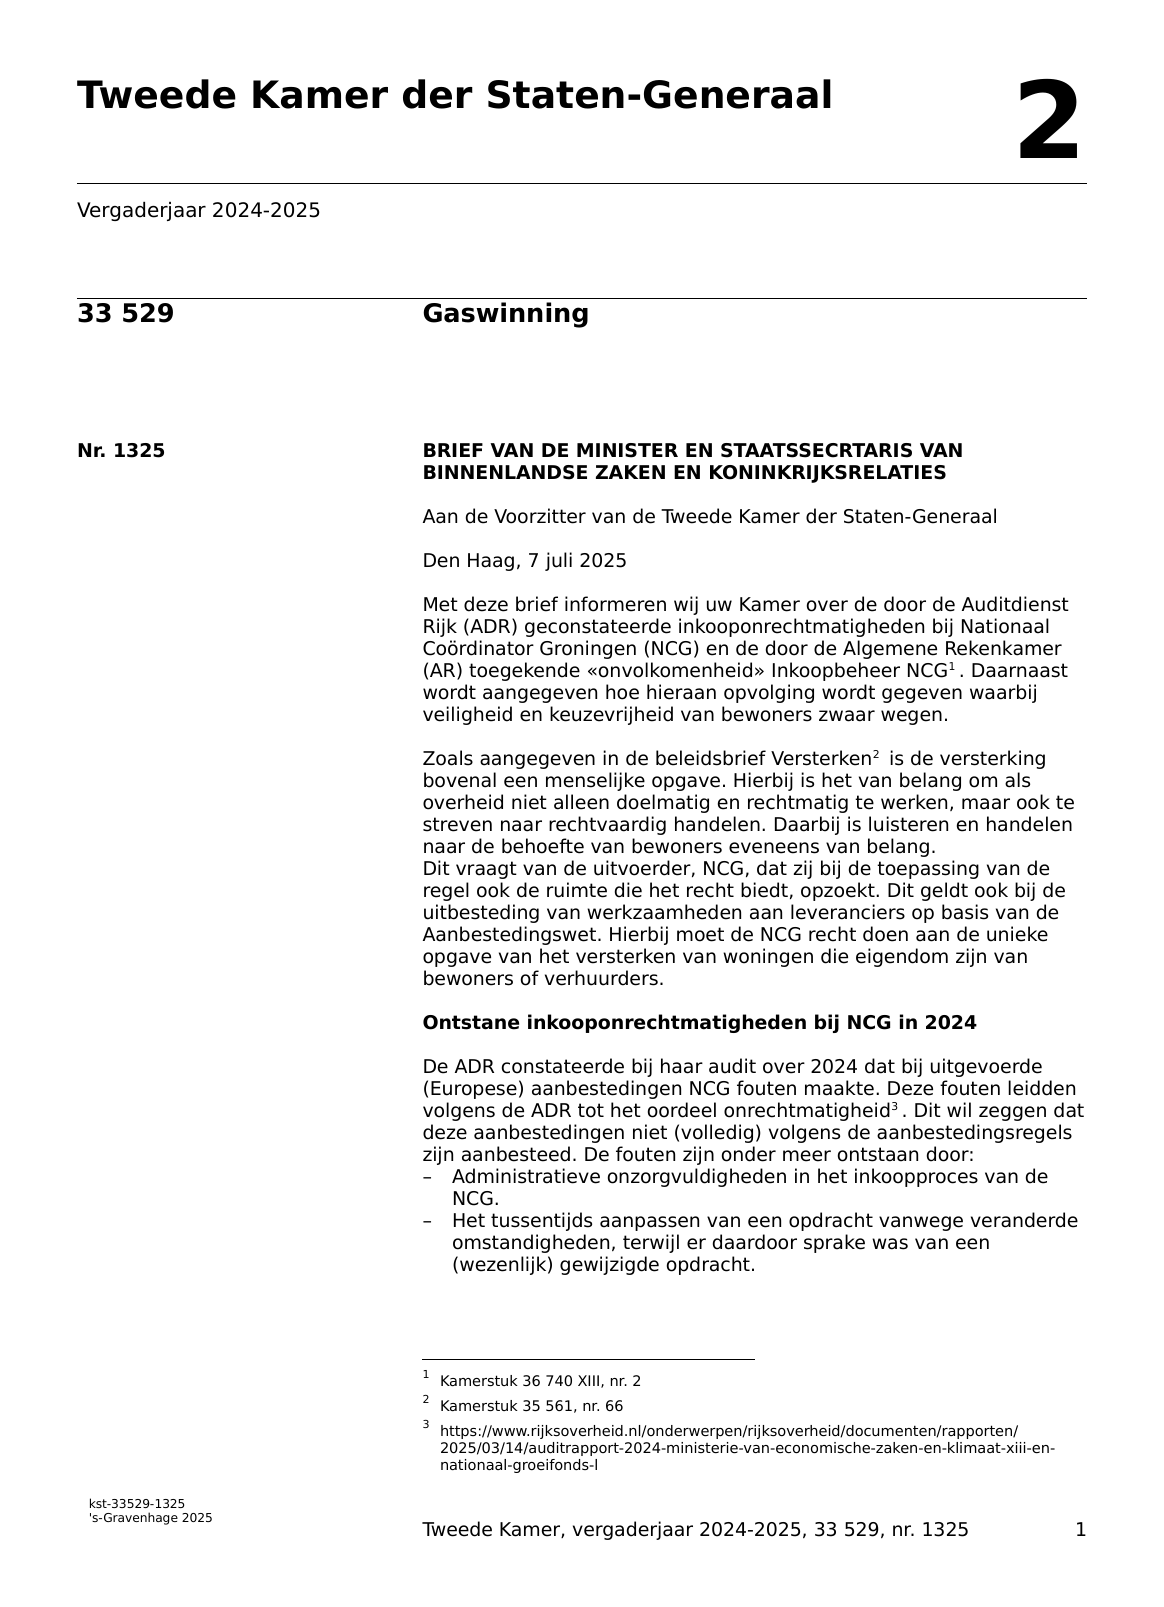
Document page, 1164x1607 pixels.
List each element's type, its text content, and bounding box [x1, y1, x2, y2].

table_cell Vergaderjaar 2024-2025 [77, 184, 1087, 298]
text Kamerstuk 35 561, nr. 66 [422, 1393, 1087, 1416]
subtitle Nr. 1325 BRIEF VAN DE MINISTER EN STAATSSECRTARIS VAN BINNENLANDSE ZAKEN EN KONINKRIJKSRELATIES [77, 440, 1087, 484]
table_header Tweede Kamer der Staten-Generaal [77, 59, 886, 183]
table_header 2 [886, 59, 1087, 183]
text – Administratieve onzorgvuldigheden in het inkoopproces van de NCG. [422, 1166, 1087, 1210]
text kst-33529-1325 [88, 1497, 323, 1511]
text Met deze brief informeren wij uw Kamer over de door de Auditdienst Rijk (ADR) geconstateerde inkooponrechtmatigheden bij Nationaal Coördinator Groningen (NCG) en de door de Algemene Rekenkamer (AR) toegekende «onvolkomenheid» Inkoopbeheer NCG. Daarnaast wordt aangegeven hoe hieraan opvolging wordt gegeven waarbij veiligheid en keuzevrijheid van bewoners zwaar wegen. [422, 594, 1087, 726]
text Zoals aangegeven in de beleidsbrief Versterken is de versterking bovenal een menselijke opgave. Hierbij is het van belang om als overheid niet alleen doelmatig en rechtmatig te werken, maar ook te streven naar rechtvaardig handelen. Daarbij is luisteren en handelen naar de behoefte van bewoners eveneens van belang. [422, 748, 1087, 858]
text De ADR constateerde bij haar audit over 2024 dat bij uitgevoerde (Europese) aanbestedingen NCG fouten maakte. Deze fouten leidden volgens de ADR tot het oordeel onrechtmatigheid. Dit wil zeggen dat deze aanbestedingen niet (volledig) volgens de aanbestedingsregels zijn aanbesteed. De fouten zijn onder meer ontstaan door: [422, 1056, 1087, 1166]
text https://www.rijksoverheid.nl/onderwerpen/rijksoverheid/documenten/rapporten/2025/03/14/auditrapport-2024-ministerie-van-economische-zaken-en-klimaat-xiii-en-nationaal-groeifonds-l [422, 1418, 1087, 1474]
subtitle Ontstane inkooponrechtmatigheden bij NCG in 2024 [422, 1012, 1087, 1034]
text – Het tussentijds aanpassen van een opdracht vanwege veranderde omstandigheden, terwijl er daardoor sprake was van een (wezenlijk) gewijzigde opdracht. [422, 1210, 1087, 1276]
text Den Haag, 7 juli 2025 [422, 550, 1087, 572]
text Dit vraagt van de uitvoerder, NCG, dat zij bij de toepassing van de regel ook de ruimte die het recht biedt, opzoekt. Dit geldt ook bij de uitbesteding van werkzaamheden aan leveranciers op basis van de Aanbestedingswet. Hierbij moet de NCG recht doen aan de unieke opgave van het versterken van woningen die eigendom zijn van bewoners of verhuurders. [422, 858, 1087, 990]
text 's-Gravenhage 2025 [88, 1511, 323, 1525]
subtitle 33 529 Gaswinning [77, 299, 1087, 329]
text Kamerstuk 36 740 XIII, nr. 2 [422, 1368, 1087, 1391]
text Aan de Voorzitter van de Tweede Kamer der Staten-Generaal [422, 506, 1087, 528]
